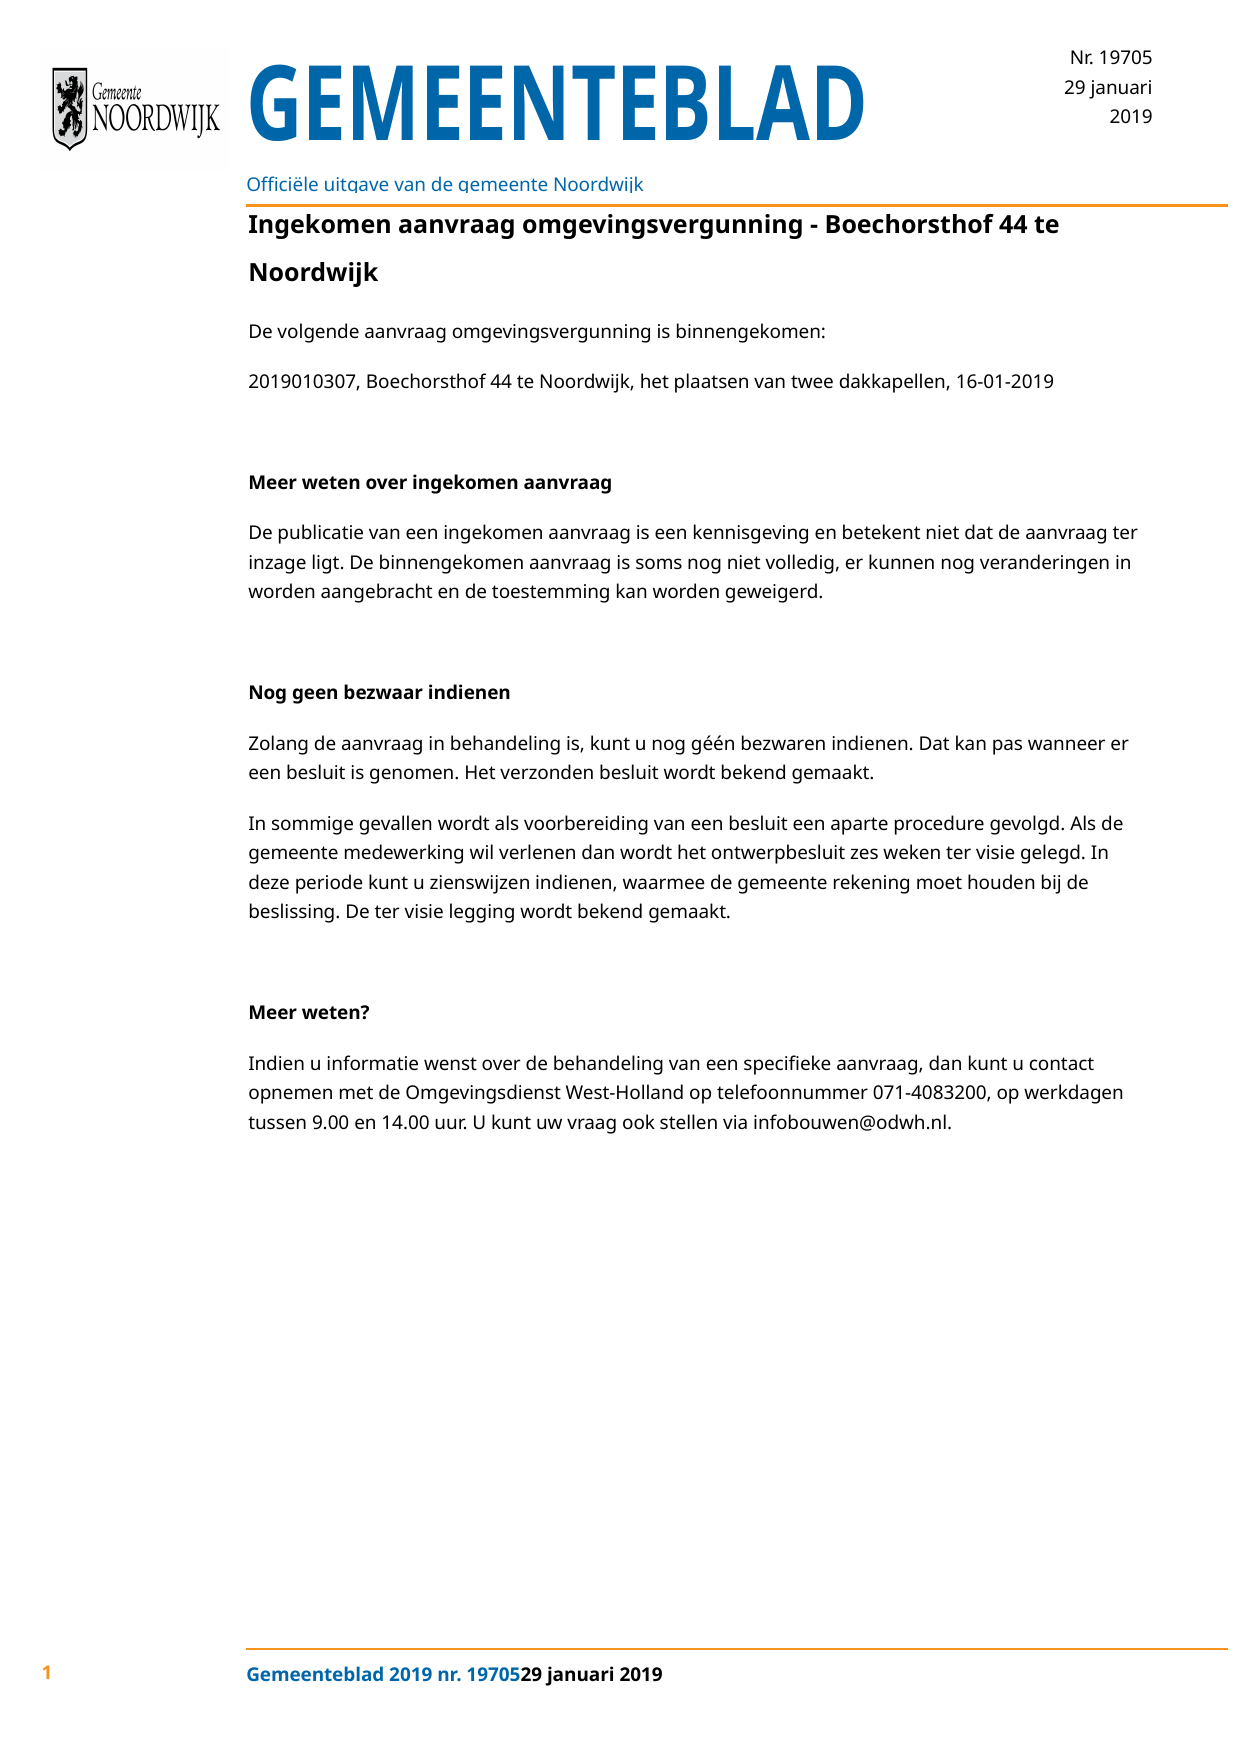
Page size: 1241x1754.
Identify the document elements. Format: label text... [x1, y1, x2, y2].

text Meer weten over ingekomen aanvraag [248, 469, 1152, 495]
text De publicatie van een ingekomen aanvraag is een kennisgeving en betekent niet dat de aanvraag ter inzage ligt. De binnengekomen aanvraag is soms nog niet volledig, er kunnen nog veranderingen in worden aangebracht en de toestemming kan worden geweigerd. [248, 519, 1152, 604]
text Nog geen bezwaar indienen [248, 679, 1152, 705]
text 2019010307, Boechorsthof 44 te Noordwijk, het plaatsen van twee dakkapellen, 16-01-2019 [248, 368, 1152, 394]
text In sommige gevallen wordt als voorbereiding van een besluit een aparte procedure gevolgd. Als de gemeente medewerking wil verlenen dan wordt het ontwerpbesluit zes weken ter visie gelegd. In deze periode kunt u zienswijzen indienen, waarmee de gemeente rekening moet houden bij de beslissing. De ter visie legging wordt bekend gemaakt. [248, 810, 1152, 924]
text De volgende aanvraag omgevingsvergunning is binnengekomen: [248, 318, 1152, 344]
text Ingekomen aanvraag omgevingsvergunning - Boechorsthof 44 te Noordwijk [248, 207, 1152, 288]
text Meer weten? [248, 999, 1152, 1025]
text Zolang de aanvraag in behandeling is, kunt u nog géén bezwaren indienen. Dat kan pas wanneer er een besluit is genomen. Het verzonden besluit wordt bekend gemaakt. [248, 730, 1152, 785]
picture [41, 47, 231, 172]
text Indien u informatie wenst over de behandeling van een specifieke aanvraag, dan kunt u contact opnemen met de Omgevingsdienst West-Holland op telefoonnummer 071-4083200, op werkdagen tussen 9.00 en 14.00 uur. U kunt uw vraag ook stellen via infobouwen@odwh.nl. [248, 1050, 1152, 1135]
